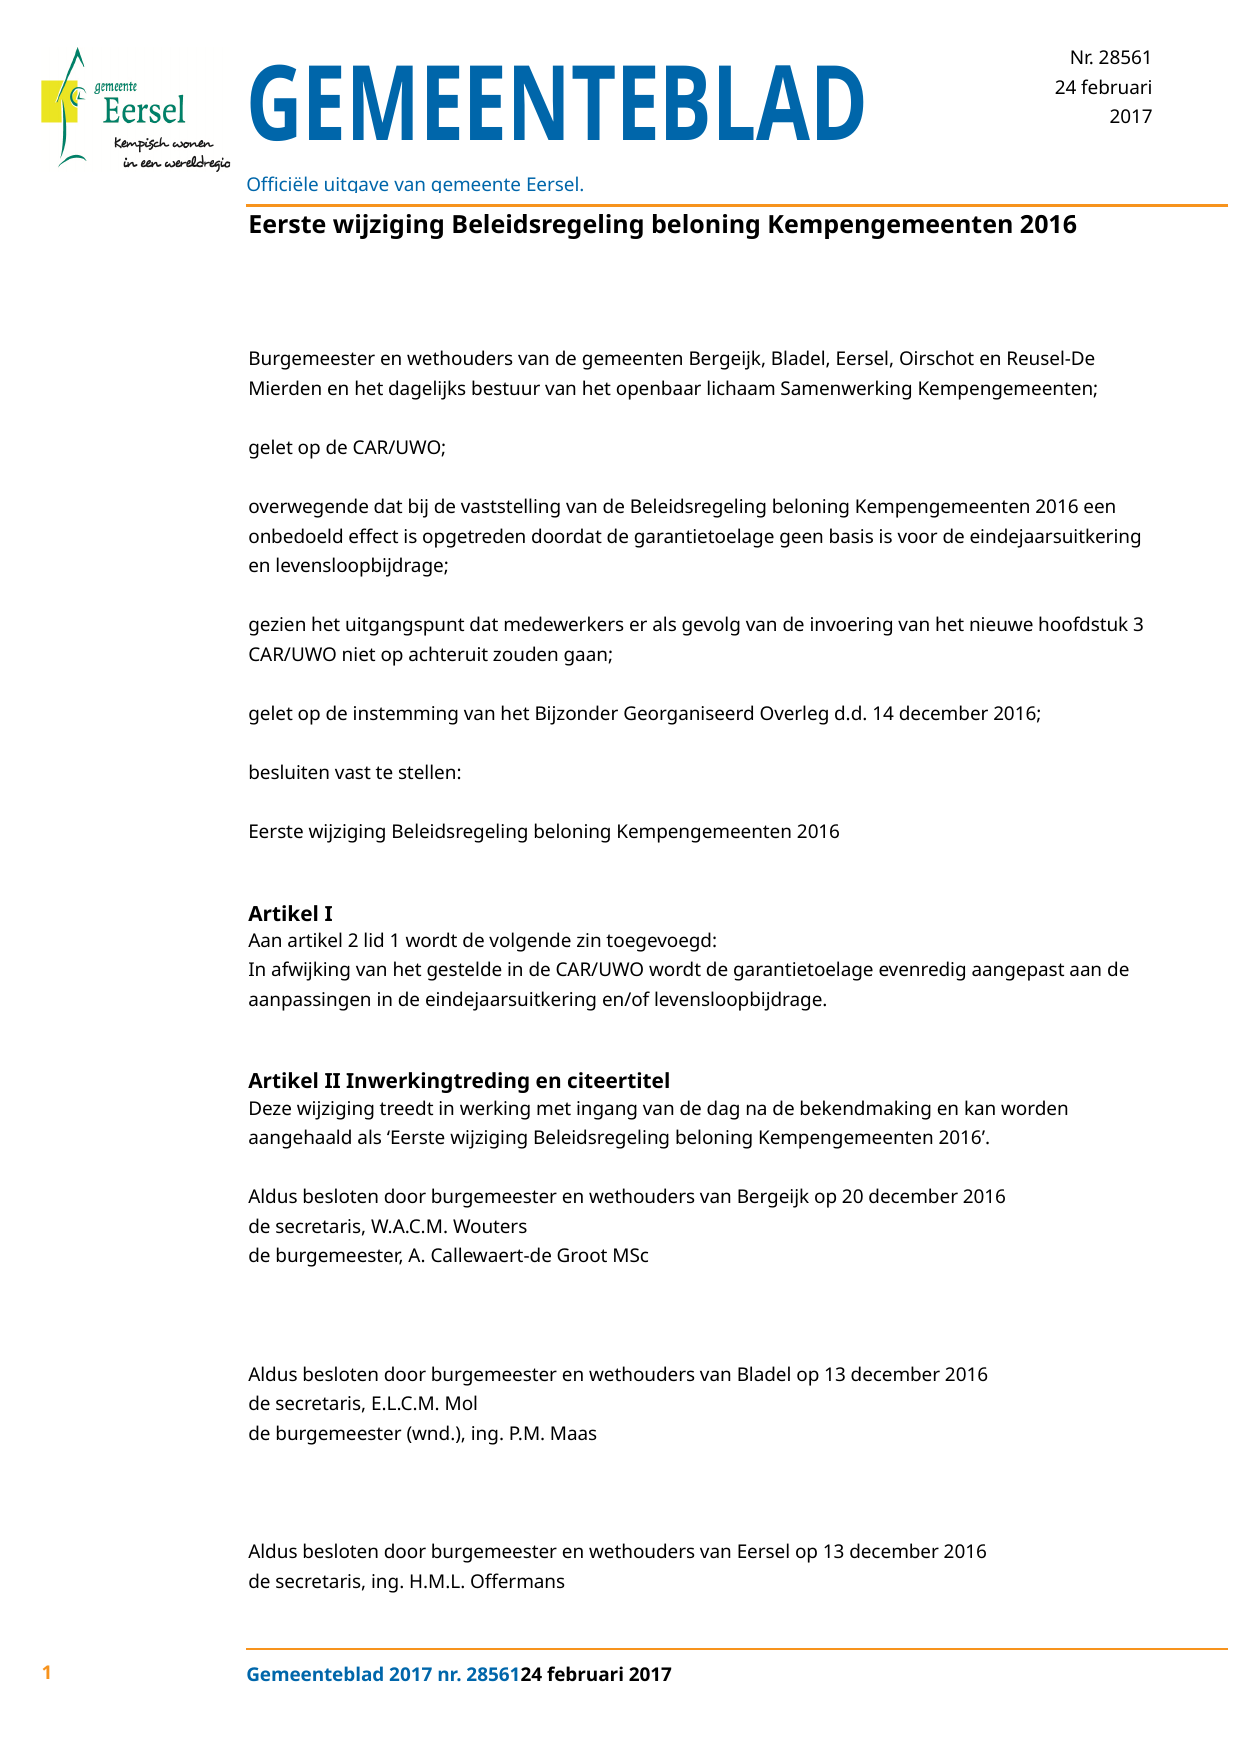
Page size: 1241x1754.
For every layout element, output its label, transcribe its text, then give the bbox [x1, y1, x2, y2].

text Aan artikel 2 lid 1 wordt de volgende zin toegevoegd: [248, 927, 1152, 953]
text gelet op de instemming van het Bijzonder Georganiseerd Overleg d.d. 14 december 2016; [248, 700, 1152, 726]
text Eerste wijziging Beleidsregeling beloning Kempengemeenten 2016 [248, 819, 1152, 844]
text de burgemeester, A. Callewaert-de Groot MSc [248, 1243, 1152, 1268]
text gelet op de CAR/UWO; [248, 434, 1152, 460]
text Aldus besloten door burgemeester en wethouders van Bergeijk op 20 december 2016 [248, 1183, 1152, 1209]
text gezien het uitgangspunt dat medewerkers er als gevolg van de invoering van het nieuwe hoofdstuk 3 CAR/UWO niet op achteruit zouden gaan; [248, 612, 1152, 667]
text Artikel I [248, 899, 1152, 927]
text In afwijking van het gestelde in de CAR/UWO wordt de garantietoelage evenredig aangepast aan de aanpassingen in de eindejaarsuitkering en/of levensloopbijdrage. [248, 957, 1152, 1012]
text Artikel II Inwerkingtreding en citeertitel [248, 1066, 1152, 1095]
text de secretaris, E.L.C.M. Mol [248, 1391, 1152, 1416]
text Aldus besloten door burgemeester en wethouders van Bladel op 13 december 2016 [248, 1361, 1152, 1387]
text besluiten vast te stellen: [248, 759, 1152, 785]
text Eerste wijziging Beleidsregeling beloning Kempengemeenten 2016 [248, 207, 1152, 241]
text Burgemeester en wethouders van de gemeenten Bergeijk, Bladel, Eersel, Oirschot en Reusel-De Mierden en het dagelijks bestuur van het openbaar lichaam Samenwerking Kempengemeenten; [248, 345, 1152, 401]
text Aldus besloten door burgemeester en wethouders van Eersel op 13 december 2016 [248, 1538, 1152, 1564]
text Deze wijziging treedt in werking met ingang van de dag na de bekendmaking en kan worden aangehaald als ‘Eerste wijziging Beleidsregeling beloning Kempengemeenten 2016’. [248, 1095, 1152, 1150]
text de burgemeester (wnd.), ing. P.M. Maas [248, 1420, 1152, 1446]
picture [41, 47, 231, 172]
text de secretaris, W.A.C.M. Wouters [248, 1213, 1152, 1239]
text de secretaris, ing. H.M.L. Offermans [248, 1568, 1152, 1594]
text overwegende dat bij de vaststelling van de Beleidsregeling beloning Kempengemeenten 2016 een onbedoeld effect is opgetreden doordat de garantietoelage geen basis is voor de eindejaarsuitkering en levensloopbijdrage; [248, 493, 1152, 578]
